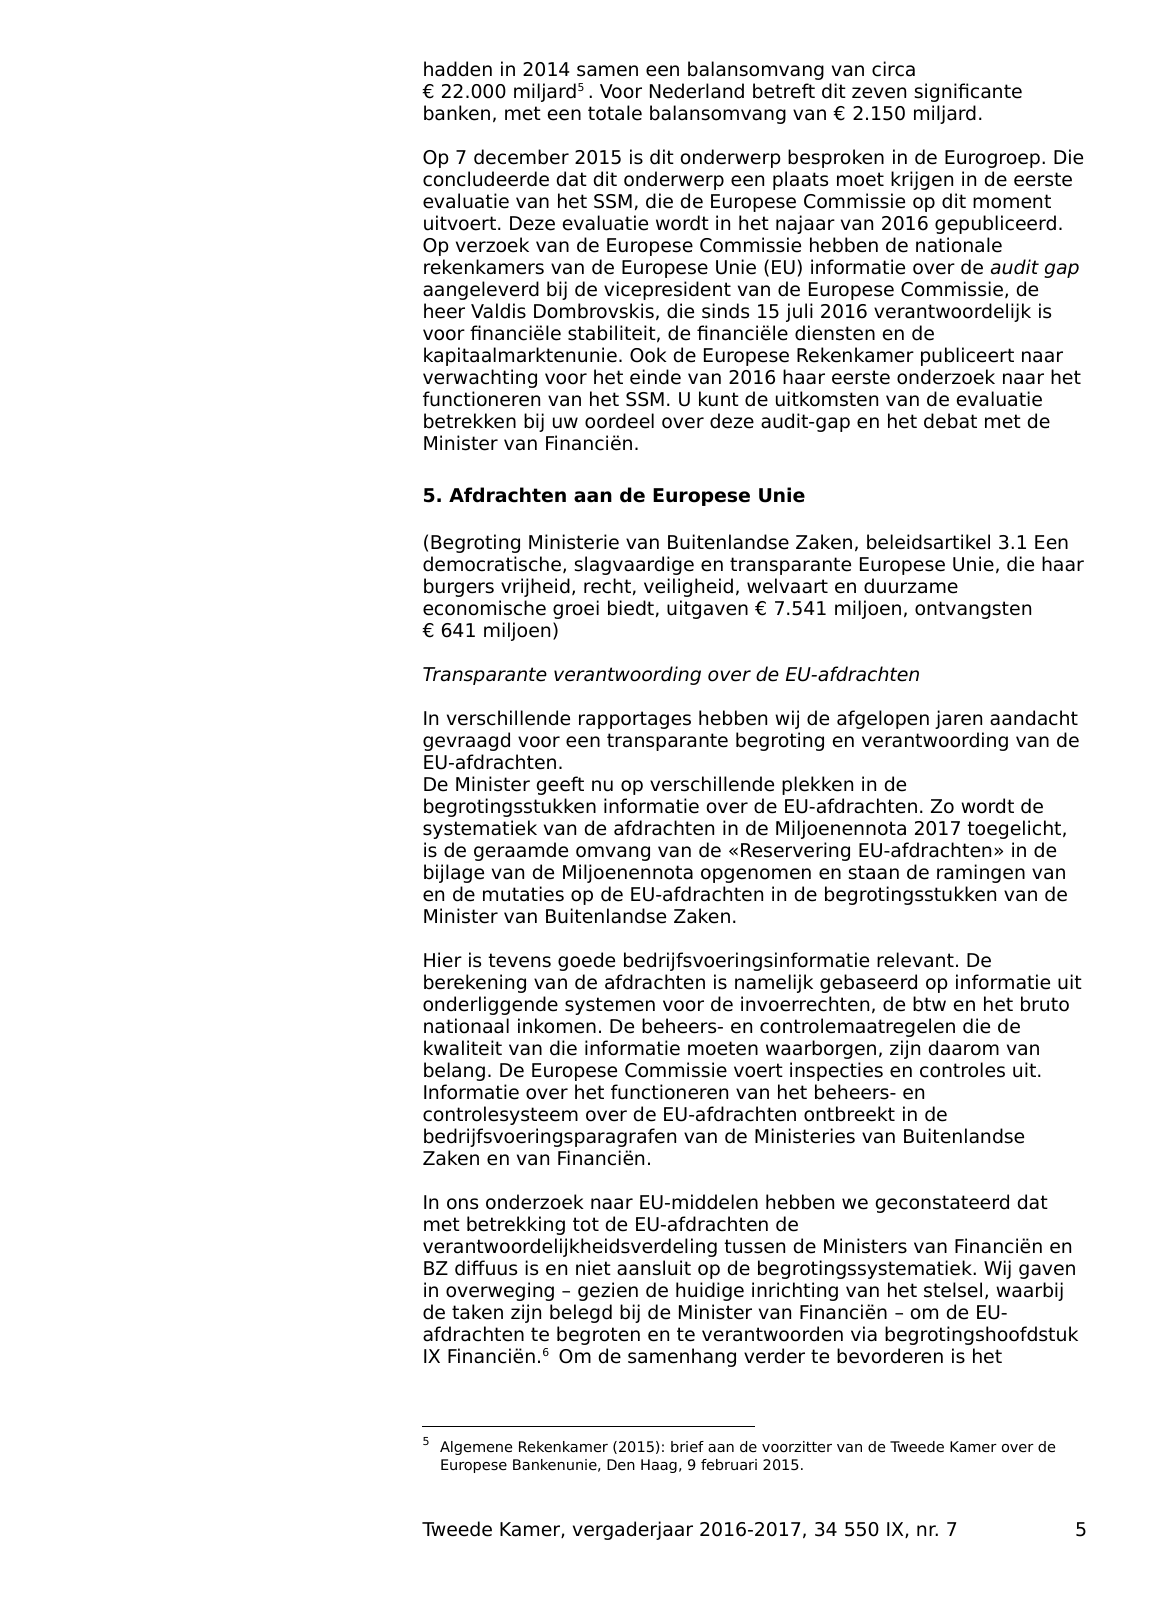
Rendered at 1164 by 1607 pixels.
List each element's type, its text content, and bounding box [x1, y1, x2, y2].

text Algemene Rekenkamer (2015): brief aan de voorzitter van de Tweede Kamer over de Europese Bankenunie, Den Haag, 9 februari 2015. [422, 1435, 1087, 1474]
text hadden in 2014 samen een balansomvang van circa € 22.000 miljard. Voor Nederland betreft dit zeven significante banken, met een totale balansomvang van € 2.150 miljard. [422, 59, 1087, 125]
subtitle 5. Afdrachten aan de Europese Unie [422, 485, 1087, 507]
text In ons onderzoek naar EU-middelen hebben we geconstateerd dat met betrekking tot de EU-afdrachten de verantwoordelijkheidsverdeling tussen de Ministers van Financiën en BZ diffuus is en niet aansluit op de begrotingssystematiek. Wij gaven in overweging – gezien de huidige inrichting van het stelsel, waarbij de taken zijn belegd bij de Minister van Financiën – om de EU-afdrachten te begroten en te verantwoorden via begrotingshoofdstuk IX Financiën. Om de samenhang verder te bevorderen is het [422, 1192, 1087, 1368]
text Hier is tevens goede bedrijfsvoeringsinformatie relevant. De berekening van de afdrachten is namelijk gebaseerd op informatie uit onderliggende systemen voor de invoerrechten, de btw en het bruto nationaal inkomen. De beheers- en controlemaatregelen die de kwaliteit van die informatie moeten waarborgen, zijn daarom van belang. De Europese Commissie voert inspecties en controles uit. Informatie over het functioneren van het beheers- en controlesysteem over de EU-afdrachten ontbreekt in de bedrijfsvoeringsparagrafen van de Ministeries van Buitenlandse Zaken en van Financiën. [422, 950, 1087, 1170]
text Op 7 december 2015 is dit onderwerp besproken in de Eurogroep. Die concludeerde dat dit onderwerp een plaats moet krijgen in de eerste evaluatie van het SSM, die de Europese Commissie op dit moment uitvoert. Deze evaluatie wordt in het najaar van 2016 gepubliceerd. Op verzoek van de Europese Commissie hebben de nationale rekenkamers van de Europese Unie (EU) informatie over de audit gap aangeleverd bij de vicepresident van de Europese Commissie, de heer Valdis Dombrovskis, die sinds 15 juli 2016 verantwoordelijk is voor financiële stabiliteit, de financiële diensten en de kapitaalmarktenunie. Ook de Europese Rekenkamer publiceert naar verwachting voor het einde van 2016 haar eerste onderzoek naar het functioneren van het SSM. U kunt de uitkomsten van de evaluatie betrekken bij uw oordeel over deze audit-gap en het debat met de Minister van Financiën. [422, 147, 1087, 455]
text In verschillende rapportages hebben wij de afgelopen jaren aandacht gevraagd voor een transparante begroting en verantwoording van de EU-afdrachten. [422, 708, 1087, 774]
subtitle Transparante verantwoording over de EU-afdrachten [422, 664, 1087, 686]
text (Begroting Ministerie van Buitenlandse Zaken, beleidsartikel 3.1 Een democratische, slagvaardige en transparante Europese Unie, die haar burgers vrijheid, recht, veiligheid, welvaart en duurzame economische groei biedt, uitgaven € 7.541 miljoen, ontvangsten € 641 miljoen) [422, 532, 1087, 642]
text De Minister geeft nu op verschillende plekken in de begrotingsstukken informatie over de EU-afdrachten. Zo wordt de systematiek van de afdrachten in de Miljoenennota 2017 toegelicht, is de geraamde omvang van de «Reservering EU-afdrachten» in de bijlage van de Miljoenennota opgenomen en staan de ramingen van en de mutaties op de EU-afdrachten in de begrotingsstukken van de Minister van Buitenlandse Zaken. [422, 774, 1087, 928]
